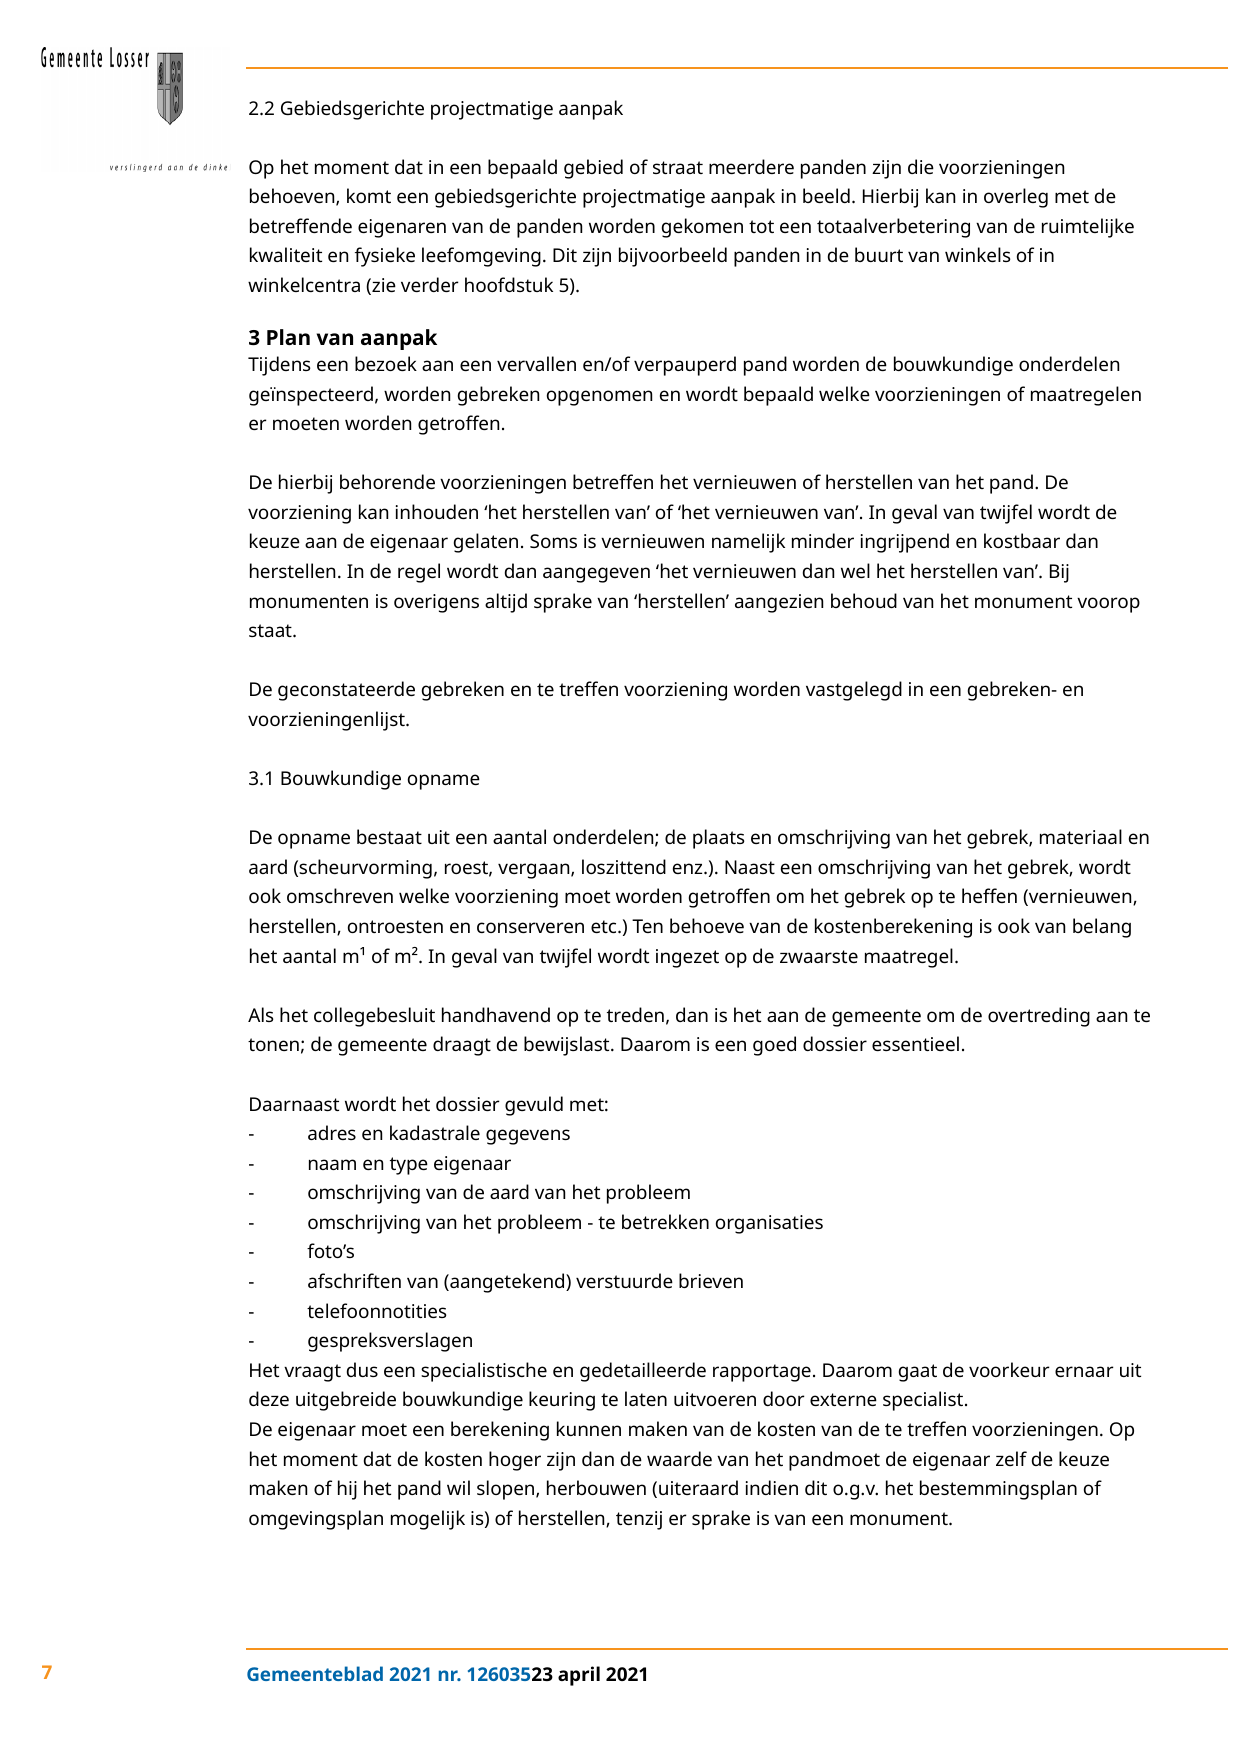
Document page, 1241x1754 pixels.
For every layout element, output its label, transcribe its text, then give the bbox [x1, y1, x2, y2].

list foto’s [248, 1239, 1152, 1264]
text 2.2 Gebiedsgerichte projectmatige aanpak [248, 95, 1152, 121]
text Tijdens een bezoek aan een vervallen en/of verpauperd pand worden de bouwkundige onderdelen geïnspecteerd, worden gebreken opgenomen en wordt bepaald welke voorzieningen of maatregelen er moeten worden getroffen. [248, 351, 1152, 436]
text De geconstateerde gebreken en te treffen voorziening worden vastgelegd in een gebreken- en voorzieningenlijst. [248, 677, 1152, 732]
picture [41, 47, 231, 172]
text Het vraagt dus een specialistische en gedetailleerde rapportage. Daarom gaat de voorkeur ernaar uit deze uitgebreide bouwkundige keuring te laten uitvoeren door externe specialist. [248, 1357, 1152, 1412]
list omschrijving van de aard van het probleem [248, 1179, 1152, 1205]
text Daarnaast wordt het dossier gevuld met: [248, 1091, 1152, 1116]
text Op het moment dat in een bepaald gebied of straat meerdere panden zijn die voorzieningen behoeven, komt een gebiedsgerichte projectmatige aanpak in beeld. Hierbij kan in overleg met de betreffende eigenaren van de panden worden gekomen tot een totaalverbetering van de ruimtelijke kwaliteit en fysieke leefomgeving. Dit zijn bijvoorbeeld panden in de buurt van winkels of in winkelcentra (zie verder hoofdstuk 5). [248, 154, 1152, 298]
list adres en kadastrale gegevens [248, 1120, 1152, 1146]
text De opname bestaat uit een aantal onderdelen; de plaats en omschrijving van het gebrek, materiaal en aard (scheurvorming, roest, vergaan, loszittend enz.). Naast een omschrijving van het gebrek, wordt ook omschreven welke voorziening moet worden getroffen om het gebrek op te heffen (vernieuwen, herstellen, ontroesten en conserveren etc.) Ten behoeve van de kostenberekening is ook van belang het aantal m¹ of m². In geval van twijfel wordt ingezet op de zwaarste maatregel. [248, 824, 1152, 968]
text De eigenaar moet een berekening kunnen maken van de kosten van de te treffen voorzieningen. Op het moment dat de kosten hoger zijn dan de waarde van het pandmoet de eigenaar zelf de keuze maken of hij het pand wil slopen, herbouwen (uiteraard indien dit o.g.v. het bestemmingsplan of omgevingsplan mogelijk is) of herstellen, tenzij er sprake is van een monument. [248, 1416, 1152, 1531]
text De hierbij behorende voorzieningen betreffen het vernieuwen of herstellen van het pand. De voorziening kan inhouden ‘het herstellen van’ of ‘het vernieuwen van’. In geval van twijfel wordt de keuze aan de eigenaar gelaten. Soms is vernieuwen namelijk minder ingrijpend en kostbaar dan herstellen. In de regel wordt dan aangegeven ‘het vernieuwen dan wel het herstellen van’. Bij monumenten is overigens altijd sprake van ‘herstellen’ aangezien behoud van het monument voorop staat. [248, 469, 1152, 643]
list naam en type eigenaar [248, 1150, 1152, 1176]
list telefoonnotities [248, 1298, 1152, 1323]
list gespreksverslagen [248, 1327, 1152, 1353]
text 3 Plan van aanpak [248, 323, 1152, 351]
list afschriften van (aangetekend) verstuurde brieven [248, 1268, 1152, 1294]
text Als het collegebesluit handhavend op te treden, dan is het aan de gemeente om de overtreding aan te tonen; de gemeente draagt de bewijslast. Daarom is een goed dossier essentieel. [248, 1002, 1152, 1057]
text 3.1 Bouwkundige opname [248, 765, 1152, 791]
list omschrijving van het probleem - te betrekken organisaties [248, 1209, 1152, 1235]
